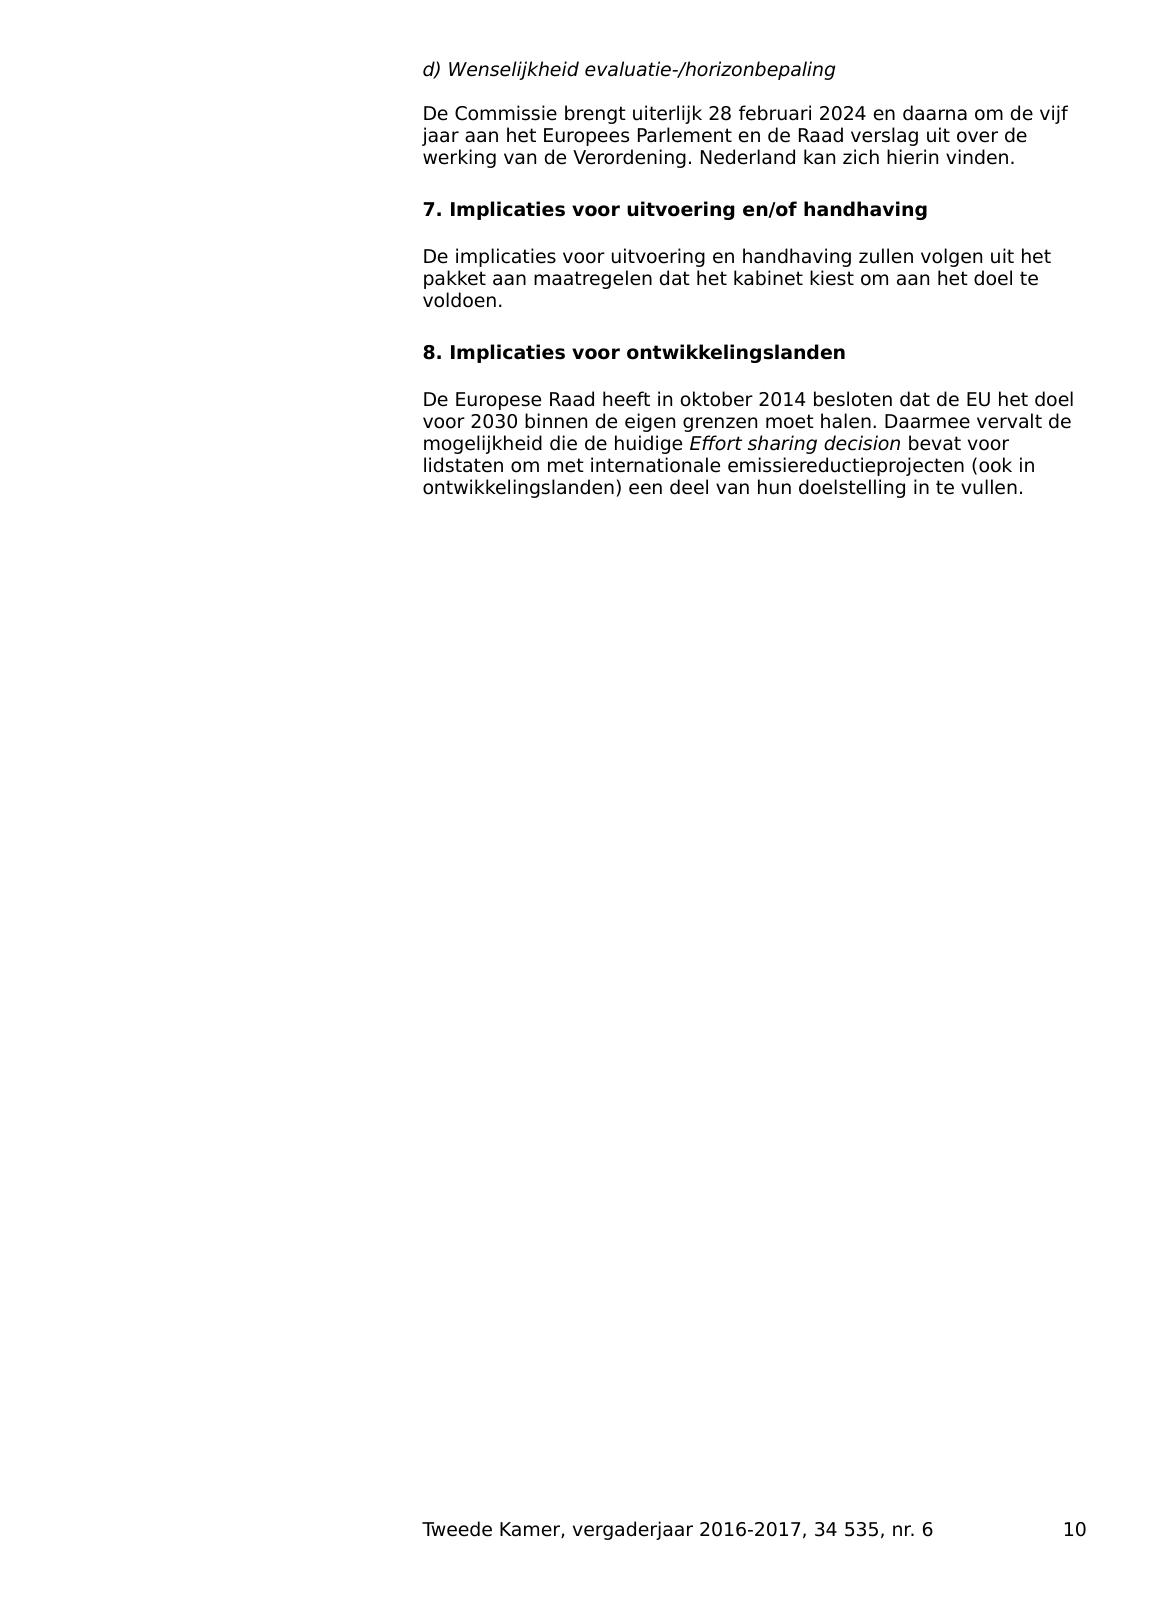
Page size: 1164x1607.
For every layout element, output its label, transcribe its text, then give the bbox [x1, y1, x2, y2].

text De Europese Raad heeft in oktober 2014 besloten dat de EU het doel voor 2030 binnen de eigen grenzen moet halen. Daarmee vervalt de mogelijkheid die de huidige Effort sharing decision bevat voor lidstaten om met internationale emissiereductieprojecten (ook in ontwikkelingslanden) een deel van hun doelstelling in te vullen. [422, 389, 1087, 499]
subtitle 8. Implicaties voor ontwikkelingslanden [422, 342, 1087, 364]
text De implicaties voor uitvoering en handhaving zullen volgen uit het pakket aan maatregelen dat het kabinet kiest om aan het doel te voldoen. [422, 246, 1087, 312]
subtitle d) Wenselijkheid evaluatie-/horizonbepaling [422, 59, 1087, 81]
text De Commissie brengt uiterlijk 28 februari 2024 en daarna om de vijf jaar aan het Europees Parlement en de Raad verslag uit over de werking van de Verordening. Nederland kan zich hierin vinden. [422, 103, 1087, 169]
subtitle 7. Implicaties voor uitvoering en/of handhaving [422, 199, 1087, 221]
